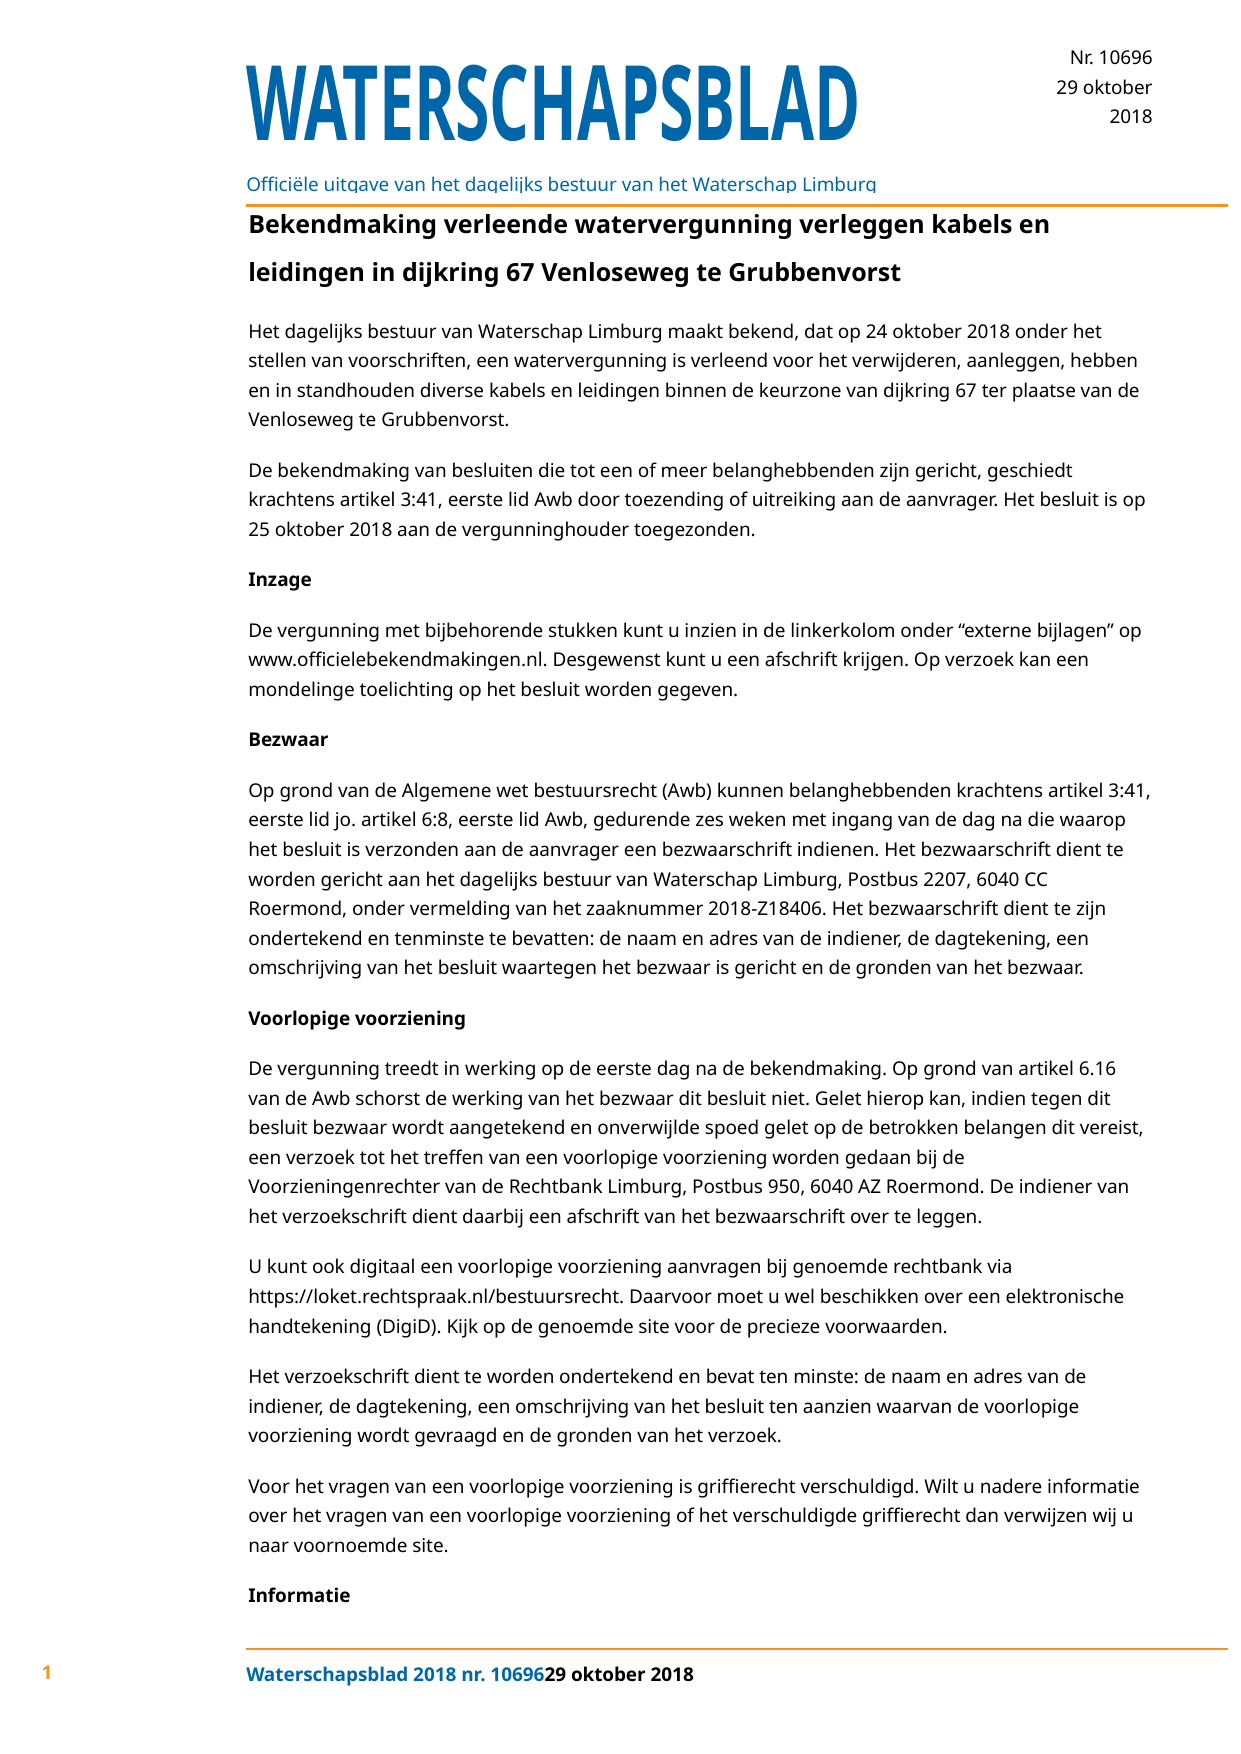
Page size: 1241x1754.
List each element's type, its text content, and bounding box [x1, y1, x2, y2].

picture [41, 47, 231, 172]
text Bekendmaking verleende watervergunning verleggen kabels en leidingen in dijkring 67 Venloseweg te Grubbenvorst [248, 207, 1152, 288]
text Het dagelijks bestuur van Waterschap Limburg maakt bekend, dat op 24 oktober 2018 onder het stellen van voorschriften, een watervergunning is verleend voor het verwijderen, aanleggen, hebben en in standhouden diverse kabels en leidingen binnen de keurzone van dijkring 67 ter plaatse van de Venloseweg te Grubbenvorst. [248, 318, 1152, 432]
text De vergunning treedt in werking op de eerste dag na de bekendmaking. Op grond van artikel 6.16 van de Awb schorst de werking van het bezwaar dit besluit niet. Gelet hierop kan, indien tegen dit besluit bezwaar wordt aangetekend en onverwijlde spoed gelet op de betrokken belangen dit vereist, een verzoek tot het treffen van een voorlopige voorziening worden gedaan bij de Voorzieningenrechter van de Rechtbank Limburg, Postbus 950, 6040 AZ Roermond. De indiener van het verzoekschrift dient daarbij een afschrift van het bezwaarschrift over te leggen. [248, 1055, 1152, 1229]
text Op grond van de Algemene wet bestuursrecht (Awb) kunnen belanghebbenden krachtens artikel 3:41, eerste lid jo. artikel 6:8, eerste lid Awb, gedurende zes weken met ingang van de dag na die waarop het besluit is verzonden aan de aanvrager een bezwaarschrift indienen. Het bezwaarschrift dient te worden gericht aan het dagelijks bestuur van Waterschap Limburg, Postbus 2207, 6040 CC Roermond, onder vermelding van het zaaknummer 2018-Z18406. Het bezwaarschrift dient te zijn ondertekend en tenminste te bevatten: de naam en adres van de indiener, de dagtekening, een omschrijving van het besluit waartegen het bezwaar is gericht en de gronden van het bezwaar. [248, 777, 1152, 980]
text Voorlopige voorziening [248, 1005, 1152, 1031]
text De vergunning met bijbehorende stukken kunt u inzien in de linkerkolom onder “externe bijlagen” op www.officielebekendmakingen.nl. Desgewenst kunt u een afschrift krijgen. Op verzoek kan een mondelinge toelichting op het besluit worden gegeven. [248, 617, 1152, 702]
text Voor het vragen van een voorlopige voorziening is griffierecht verschuldigd. Wilt u nadere informatie over het vragen van een voorlopige voorziening of het verschuldigde griffierecht dan verwijzen wij u naar voornoemde site. [248, 1473, 1152, 1558]
text Het verzoekschrift dient te worden ondertekend en bevat ten minste: de naam en adres van de indiener, de dagtekening, een omschrijving van het besluit ten aanzien waarvan de voorlopige voorziening wordt gevraagd en de gronden van het verzoek. [248, 1363, 1152, 1448]
text Bezwaar [248, 727, 1152, 752]
text Informatie [248, 1582, 1152, 1608]
text Inzage [248, 567, 1152, 592]
text De bekendmaking van besluiten die tot een of meer belanghebbenden zijn gericht, geschiedt krachtens artikel 3:41, eerste lid Awb door toezending of uitreiking aan de aanvrager. Het besluit is op 25 oktober 2018 aan de vergunninghouder toegezonden. [248, 457, 1152, 542]
text U kunt ook digitaal een voorlopige voorziening aanvragen bij genoemde rechtbank via https://loket.rechtspraak.nl/bestuursrecht. Daarvoor moet u wel beschikken over een elektronische handtekening (DigiD). Kijk op de genoemde site voor de precieze voorwaarden. [248, 1254, 1152, 1339]
